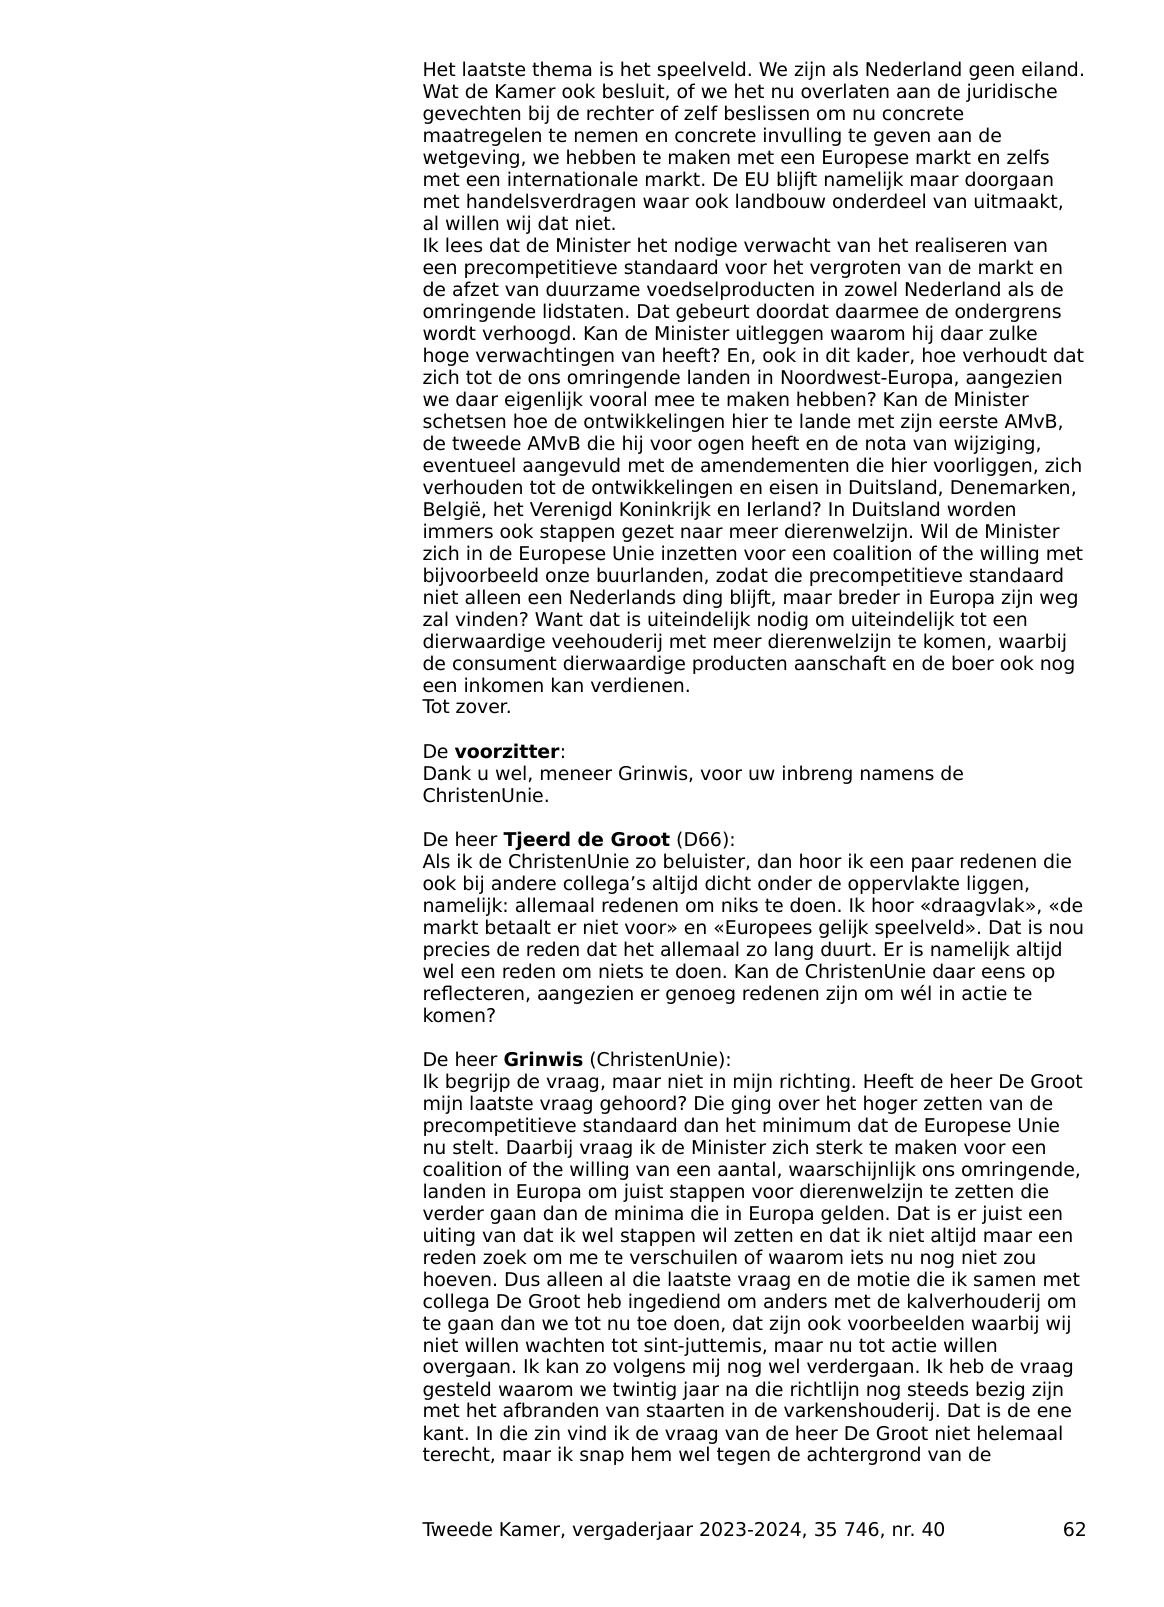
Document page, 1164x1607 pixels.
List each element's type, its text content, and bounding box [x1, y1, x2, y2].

text Ik begrijp de vraag, maar niet in mijn richting. Heeft de heer De Groot mijn laatste vraag gehoord? Die ging over het hoger zetten van de precompetitieve standaard dan het minimum dat de Europese Unie nu stelt. Daarbij vraag ik de Minister zich sterk te maken voor een coalition of the willing van een aantal, waarschijnlijk ons omringende, landen in Europa om juist stappen voor dierenwelzijn te zetten die verder gaan dan de minima die in Europa gelden. Dat is er juist een uiting van dat ik wel stappen wil zetten en dat ik niet altijd maar een reden zoek om me te verschuilen of waarom iets nu nog niet zou hoeven. Dus alleen al die laatste vraag en de motie die ik samen met collega De Groot heb ingediend om anders met de kalverhouderij om te gaan dan we tot nu toe doen, dat zijn ook voorbeelden waarbij wij niet willen wachten tot sint-juttemis, maar nu tot actie willen overgaan. Ik kan zo volgens mij nog wel verdergaan. Ik heb de vraag gesteld waarom we twintig jaar na die richtlijn nog steeds bezig zijn met het afbranden van staarten in de varkenshouderij. Dat is de ene kant. In die zin vind ik de vraag van de heer De Groot niet helemaal terecht, maar ik snap hem wel tegen de achtergrond van de [422, 1071, 1087, 1466]
text Dank u wel, meneer Grinwis, voor uw inbreng namens de ChristenUnie. [422, 763, 1087, 807]
text Ik lees dat de Minister het nodige verwacht van het realiseren van een precompetitieve standaard voor het vergroten van de markt en de afzet van duurzame voedselproducten in zowel Nederland als de omringende lidstaten. Dat gebeurt doordat daarmee de ondergrens wordt verhoogd. Kan de Minister uitleggen waarom hij daar zulke hoge verwachtingen van heeft? En, ook in dit kader, hoe verhoudt dat zich tot de ons omringende landen in Noordwest-Europa, aangezien we daar eigenlijk vooral mee te maken hebben? Kan de Minister schetsen hoe de ontwikkelingen hier te lande met zijn eerste AMvB, de tweede AMvB die hij voor ogen heeft en de nota van wijziging, eventueel aangevuld met de amendementen die hier voorliggen, zich verhouden tot de ontwikkelingen en eisen in Duitsland, Denemarken, België, het Verenigd Koninkrijk en Ierland? In Duitsland worden immers ook stappen gezet naar meer dierenwelzijn. Wil de Minister zich in de Europese Unie inzetten voor een coalition of the willing met bijvoorbeeld onze buurlanden, zodat die precompetitieve standaard niet alleen een Nederlands ding blijft, maar breder in Europa zijn weg zal vinden? Want dat is uiteindelijk nodig om uiteindelijk tot een dierwaardige veehouderij met meer dierenwelzijn te komen, waarbij de consument dierwaardige producten aanschaft en de boer ook nog een inkomen kan verdienen. [422, 235, 1087, 696]
text Als ik de ChristenUnie zo beluister, dan hoor ik een paar redenen die ook bij andere collega’s altijd dicht onder de oppervlakte liggen, namelijk: allemaal redenen om niks te doen. Ik hoor «draagvlak», «de markt betaalt er niet voor» en «Europees gelijk speelveld». Dat is nou precies de reden dat het allemaal zo lang duurt. Er is namelijk altijd wel een reden om niets te doen. Kan de ChristenUnie daar eens op reflecteren, aangezien er genoeg redenen zijn om wél in actie te komen? [422, 851, 1087, 1027]
text De voorzitter: [422, 741, 1087, 763]
text Het laatste thema is het speelveld. We zijn als Nederland geen eiland. Wat de Kamer ook besluit, of we het nu overlaten aan de juridische gevechten bij de rechter of zelf beslissen om nu concrete maatregelen te nemen en concrete invulling te geven aan de wetgeving, we hebben te maken met een Europese markt en zelfs met een internationale markt. De EU blijft namelijk maar doorgaan met handelsverdragen waar ook landbouw onderdeel van uitmaakt, al willen wij dat niet. [422, 59, 1087, 235]
text Tot zover. [422, 696, 1087, 718]
text De heer Grinwis (ChristenUnie): [422, 1049, 1087, 1071]
text De heer Tjeerd de Groot (D66): [422, 829, 1087, 851]
